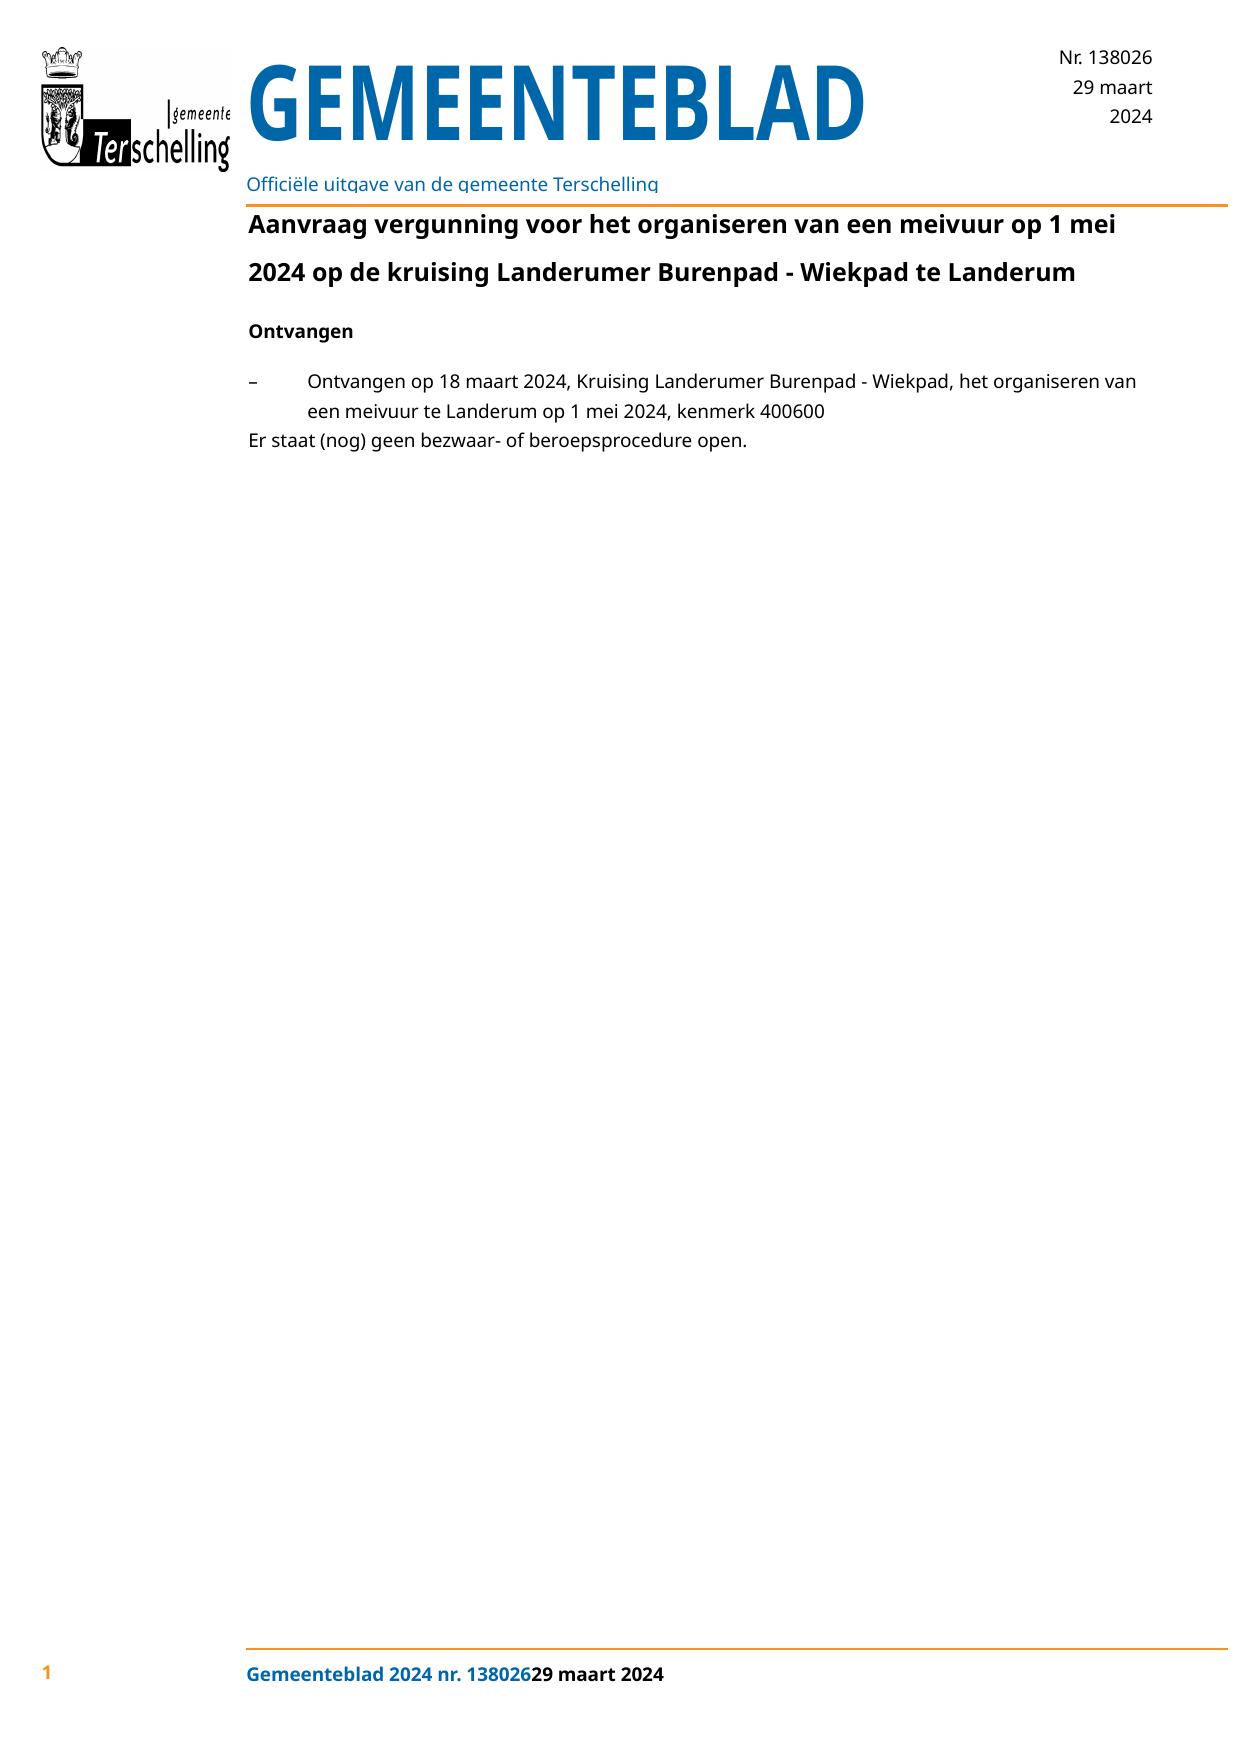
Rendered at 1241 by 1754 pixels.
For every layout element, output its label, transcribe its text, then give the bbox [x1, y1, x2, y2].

picture [41, 47, 231, 172]
text Aanvraag vergunning voor het organiseren van een meivuur op 1 mei 2024 op de kruising Landerumer Burenpad - Wiekpad te Landerum [248, 207, 1152, 288]
text Ontvangen [248, 318, 1152, 344]
text Er staat (nog) geen bezwaar- of beroepsprocedure open. [248, 427, 1152, 453]
list Ontvangen op 18 maart 2024, Kruising Landerumer Burenpad - Wiekpad, het organiseren van een meivuur te Landerum op 1 mei 2024, kenmerk 400600 [248, 368, 1152, 424]
